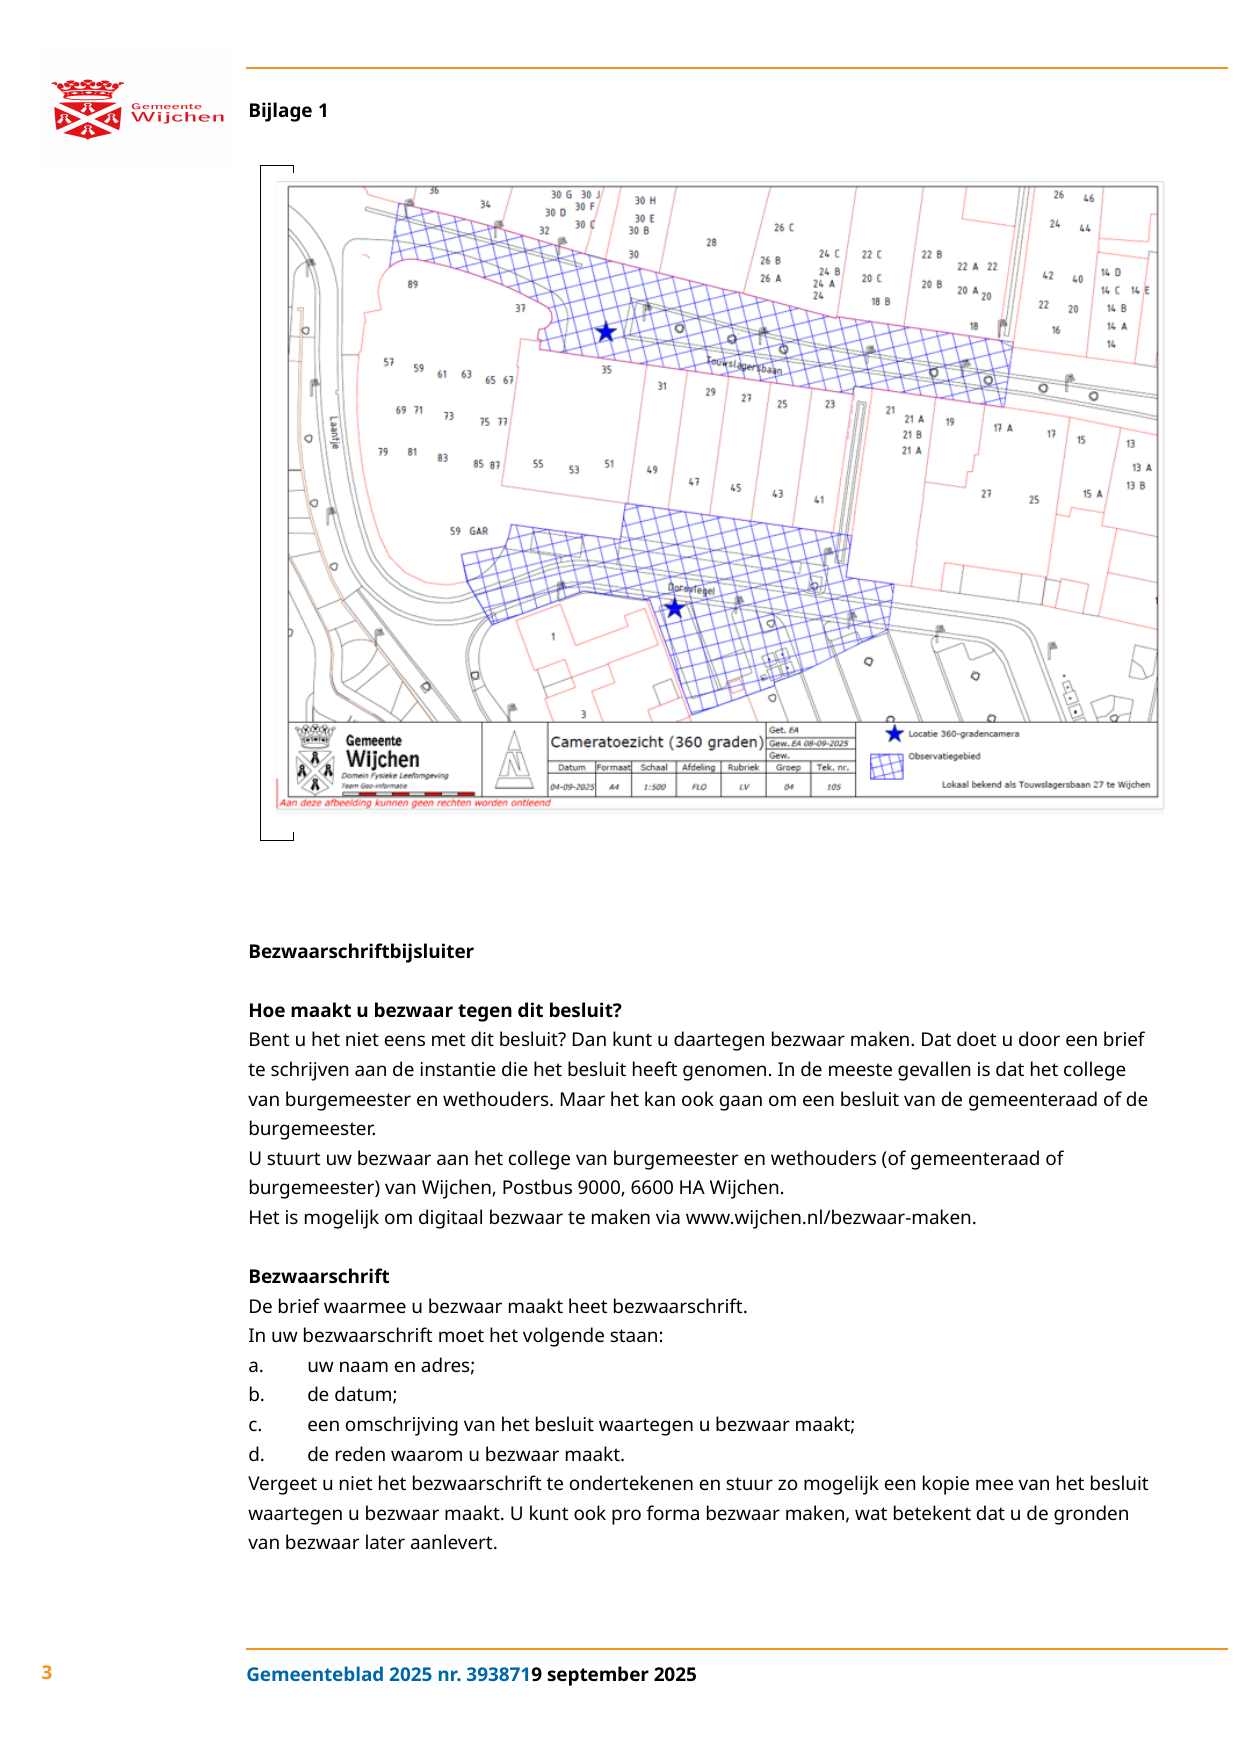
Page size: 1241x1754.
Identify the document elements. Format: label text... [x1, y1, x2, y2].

text Bent u het niet eens met dit besluit? Dan kunt u daartegen bezwaar maken. Dat doet u door een brief te schrijven aan de instantie die het besluit heeft genomen. In de meeste gevallen is dat het college van burgemeester en wethouders. Maar het kan ook gaan om een besluit van de gemeenteraad of de burgemeester. [248, 1027, 1152, 1141]
picture [268, 173, 1173, 832]
text Bezwaarschriftbijsluiter [248, 938, 1152, 964]
text In uw bezwaarschrift moet het volgende staan: [248, 1322, 1152, 1348]
list de reden waarom u bezwaar maakt. [248, 1441, 1152, 1467]
list uw naam en adres; [248, 1352, 1152, 1378]
text Vergeet u niet het bezwaarschrift te ondertekenen en stuur zo mogelijk een kopie mee van het besluit waartegen u bezwaar maakt. U kunt ook pro forma bezwaar maken, wat betekent dat u de gronden van bezwaar later aanlevert. [248, 1470, 1152, 1555]
text Hoe maakt u bezwaar tegen dit besluit? [248, 997, 1152, 1023]
text Bijlage 1 [248, 95, 1152, 123]
list een omschrijving van het besluit waartegen u bezwaar maakt; [248, 1411, 1152, 1437]
text Bezwaarschrift [248, 1263, 1152, 1289]
text U stuurt uw bezwaar aan het college van burgemeester en wethouders (of gemeenteraad of burgemeester) van Wijchen, Postbus 9000, 6600 HA Wijchen. [248, 1145, 1152, 1200]
picture [41, 47, 231, 172]
text De brief waarmee u bezwaar maakt heet bezwaarschrift. [248, 1293, 1152, 1319]
text Het is mogelijk om digitaal bezwaar te maken via www.wijchen.nl/bezwaar-maken. [248, 1204, 1152, 1230]
list de datum; [248, 1382, 1152, 1407]
